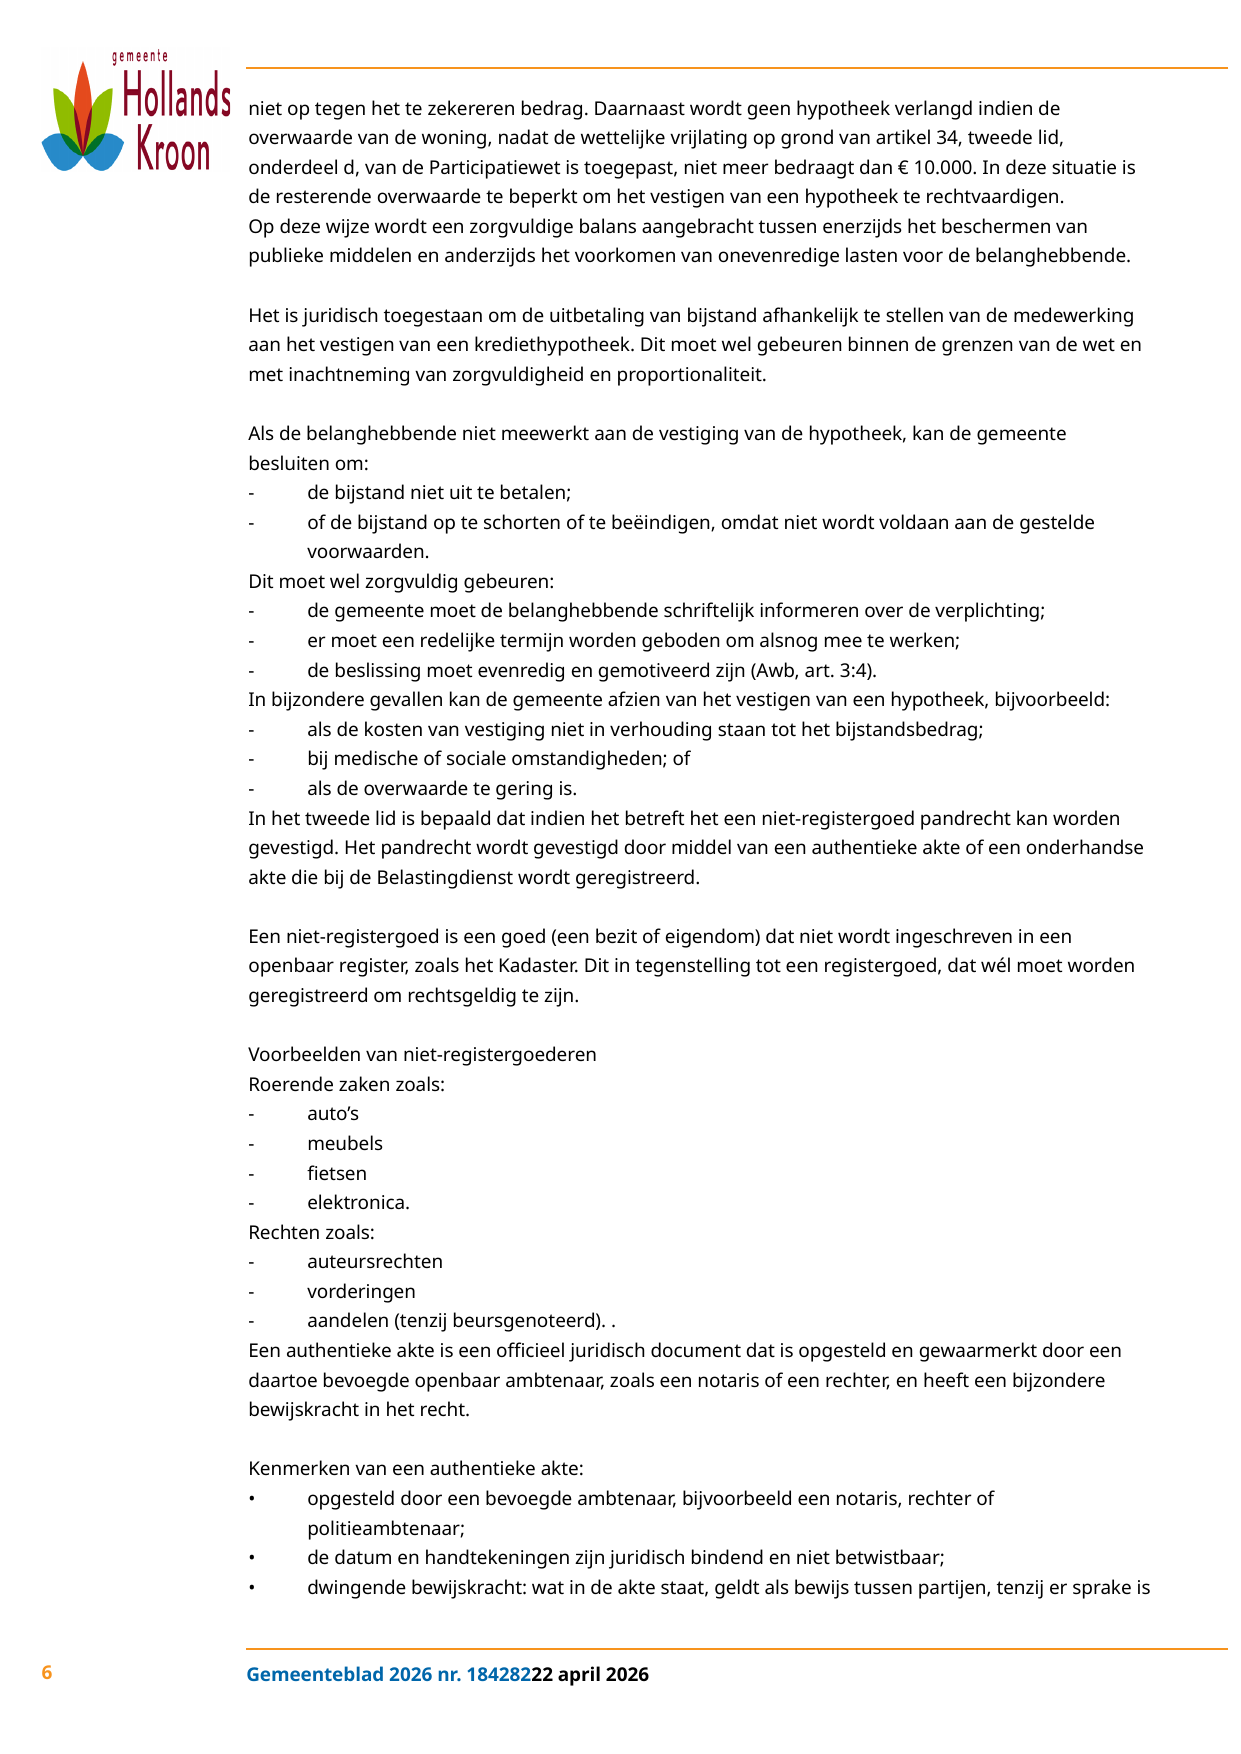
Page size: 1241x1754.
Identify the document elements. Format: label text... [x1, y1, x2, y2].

text In bijzondere gevallen kan de gemeente afzien van het vestigen van een hypotheek, bijvoorbeeld: [248, 686, 1152, 712]
picture [41, 47, 231, 172]
list meubels [248, 1130, 1152, 1156]
list of de bijstand op te schorten of te beëindigen, omdat niet wordt voldaan aan de gestelde voorwaarden. [248, 509, 1152, 564]
text Roerende zaken zoals: [248, 1071, 1152, 1097]
text Een niet-registergoed is een goed (een bezit of eigendom) dat niet wordt ingeschreven in een openbaar register, zoals het Kadaster. Dit in tegenstelling tot een registergoed, dat wél moet worden geregistreerd om rechtsgeldig te zijn. [248, 923, 1152, 1008]
text Op deze wijze wordt een zorgvuldige balans aangebracht tussen enerzijds het beschermen van publieke middelen en anderzijds het voorkomen van onevenredige lasten voor de belanghebbende. [248, 213, 1152, 268]
list de gemeente moet de belanghebbende schriftelijk informeren over de verplichting; [248, 598, 1152, 623]
list aandelen (tenzij beursgenoteerd). . [248, 1308, 1152, 1333]
list de datum en handtekeningen zijn juridisch bindend en niet betwistbaar; [248, 1544, 1152, 1570]
list opgesteld door een bevoegde ambtenaar, bijvoorbeeld een notaris, rechter of politieambtenaar; [248, 1485, 1152, 1541]
list auto’s [248, 1101, 1152, 1126]
list de beslissing moet evenredig en gemotiveerd zijn (Awb, art. 3:4). [248, 657, 1152, 683]
list vorderingen [248, 1278, 1152, 1304]
list bij medische of sociale omstandigheden; of [248, 746, 1152, 771]
text Als de belanghebbende niet meewerkt aan de vestiging van de hypotheek, kan de gemeente besluiten om: [248, 420, 1152, 476]
list er moet een redelijke termijn worden geboden om alsnog mee te werken; [248, 627, 1152, 653]
list de bijstand niet uit te betalen; [248, 479, 1152, 505]
text Het is juridisch toegestaan om de uitbetaling van bijstand afhankelijk te stellen van de medewerking aan het vestigen van een krediethypotheek. Dit moet wel gebeuren binnen de grenzen van de wet en met inachtneming van zorgvuldigheid en proportionaliteit. [248, 302, 1152, 387]
text Rechten zoals: [248, 1219, 1152, 1245]
text Dit moet wel zorgvuldig gebeuren: [248, 568, 1152, 594]
list fietsen [248, 1160, 1152, 1186]
text Een authentieke akte is een officieel juridisch document dat is opgesteld en gewaarmerkt door een daartoe bevoegde openbaar ambtenaar, zoals een notaris of een rechter, en heeft een bijzondere bewijskracht in het recht. [248, 1337, 1152, 1422]
list als de kosten van vestiging niet in verhouding staan tot het bijstandsbedrag; [248, 716, 1152, 742]
list als de overwaarde te gering is. [248, 775, 1152, 801]
list dwingende bewijskracht: wat in de akte staat, geldt als bewijs tussen partijen, tenzij er sprake is [248, 1574, 1152, 1600]
text Voorbeelden van niet-registergoederen [248, 1041, 1152, 1067]
text niet op tegen het te zekereren bedrag. Daarnaast wordt geen hypotheek verlangd indien de overwaarde van de woning, nadat de wettelijke vrijlating op grond van artikel 34, tweede lid, onderdeel d, van de Participatiewet is toegepast, niet meer bedraagt dan € 10.000. In deze situatie is de resterende overwaarde te beperkt om het vestigen van een hypotheek te rechtvaardigen. [248, 95, 1152, 209]
text In het tweede lid is bepaald dat indien het betreft het een niet-registergoed pandrecht kan worden gevestigd. Het pandrecht wordt gevestigd door middel van een authentieke akte of een onderhandse akte die bij de Belastingdienst wordt geregistreerd. [248, 805, 1152, 890]
text Kenmerken van een authentieke akte: [248, 1456, 1152, 1481]
list auteursrechten [248, 1248, 1152, 1274]
list elektronica. [248, 1189, 1152, 1215]
